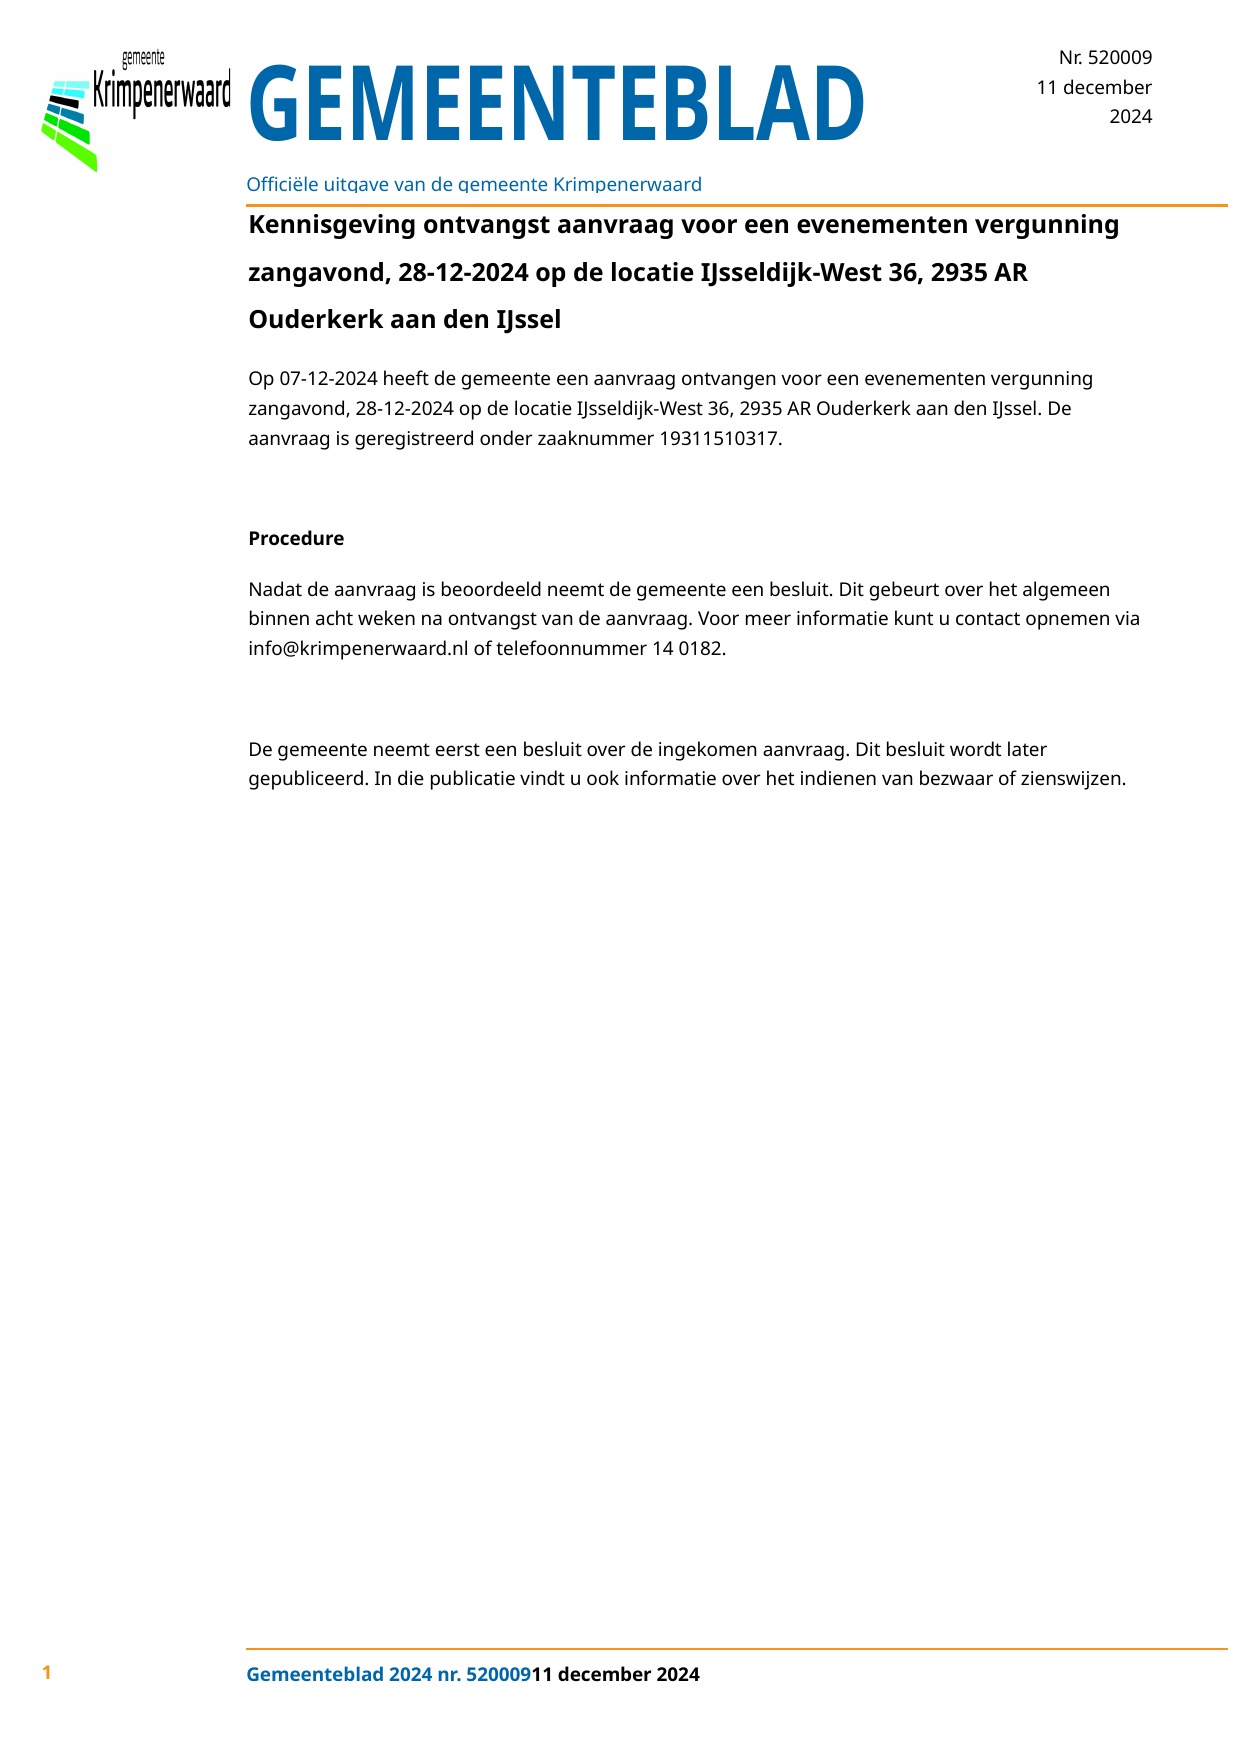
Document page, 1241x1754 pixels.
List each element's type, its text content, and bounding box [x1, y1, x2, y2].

text Procedure [248, 526, 1152, 551]
text Op 07-12-2024 heeft de gemeente een aanvraag ontvangen voor een evenementen vergunning zangavond, 28-12-2024 op de locatie IJsseldijk-West 36, 2935 AR Ouderkerk aan den IJssel. De aanvraag is geregistreerd onder zaaknummer 19311510317. [248, 366, 1152, 450]
text Nadat de aanvraag is beoordeeld neemt de gemeente een besluit. Dit gebeurt over het algemeen binnen acht weken na ontvangst van de aanvraag. Voor meer informatie kunt u contact opnemen via info@krimpenerwaard.nl of telefoonnummer 14 0182. [248, 576, 1152, 661]
picture [41, 47, 231, 172]
text De gemeente neemt eerst een besluit over de ingekomen aanvraag. Dit besluit wordt later gepubliceerd. In die publicatie vindt u ook informatie over het indienen van bezwaar of zienswijzen. [248, 736, 1152, 791]
text Kennisgeving ontvangst aanvraag voor een evenementen vergunning zangavond, 28-12-2024 op de locatie IJsseldijk-West 36, 2935 AR Ouderkerk aan den IJssel [248, 207, 1152, 336]
